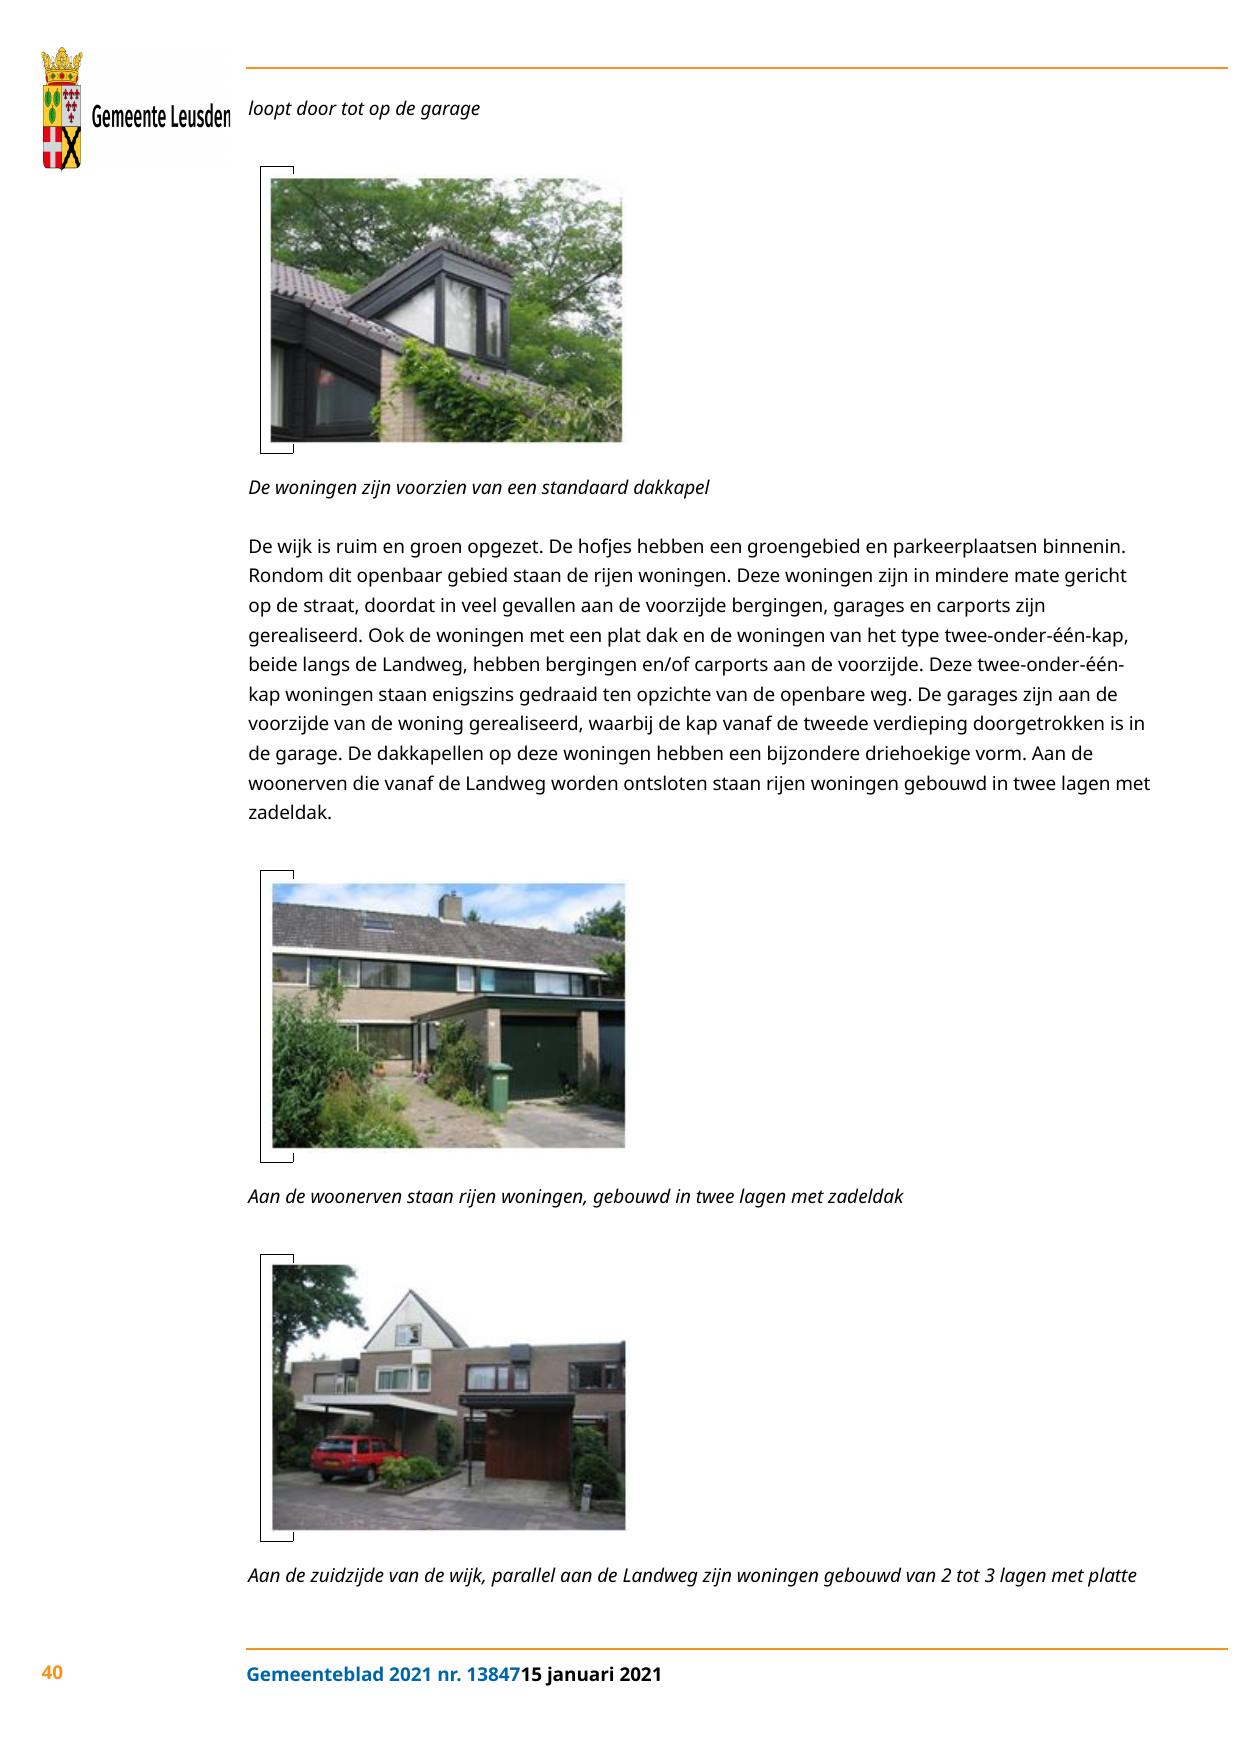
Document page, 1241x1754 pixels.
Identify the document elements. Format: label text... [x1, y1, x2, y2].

picture [268, 174, 627, 444]
text Aan de woonerven staan rijen woningen, gebouwd in twee lagen met zadeldak [248, 1183, 1152, 1209]
picture [268, 1263, 632, 1532]
text loopt door tot op de garage [248, 95, 1152, 121]
picture [268, 879, 630, 1153]
text De wijk is ruim en groen opgezet. De hofjes hebben een groengebied en parkeerplaatsen binnenin. Rondom dit openbaar gebied staan de rijen woningen. Deze woningen zijn in mindere mate gericht op de straat, doordat in veel gevallen aan de voorzijde bergingen, garages en carports zijn gerealiseerd. Ook de woningen met een plat dak en de woningen van het type twee-onder-één-kap, beide langs de Landweg, hebben bergingen en/of carports aan de voorzijde. Deze twee-onder-één-kap woningen staan enigszins gedraaid ten opzichte van de openbare weg. De garages zijn aan de voorzijde van de woning gerealiseerd, waarbij de kap vanaf de tweede verdieping doorgetrokken is in de garage. De dakkapellen op deze woningen hebben een bijzondere driehoekige vorm. Aan de woonerven die vanaf de Landweg worden ontsloten staan rijen woningen gebouwd in twee lagen met zadeldak. [248, 533, 1152, 825]
picture [41, 47, 231, 172]
text De woningen zijn voorzien van een standaard dakkapel [248, 474, 1152, 499]
text Aan de zuidzijde van de wijk, parallel aan de Landweg zijn woningen gebouwd van 2 tot 3 lagen met platte [248, 1562, 1152, 1588]
